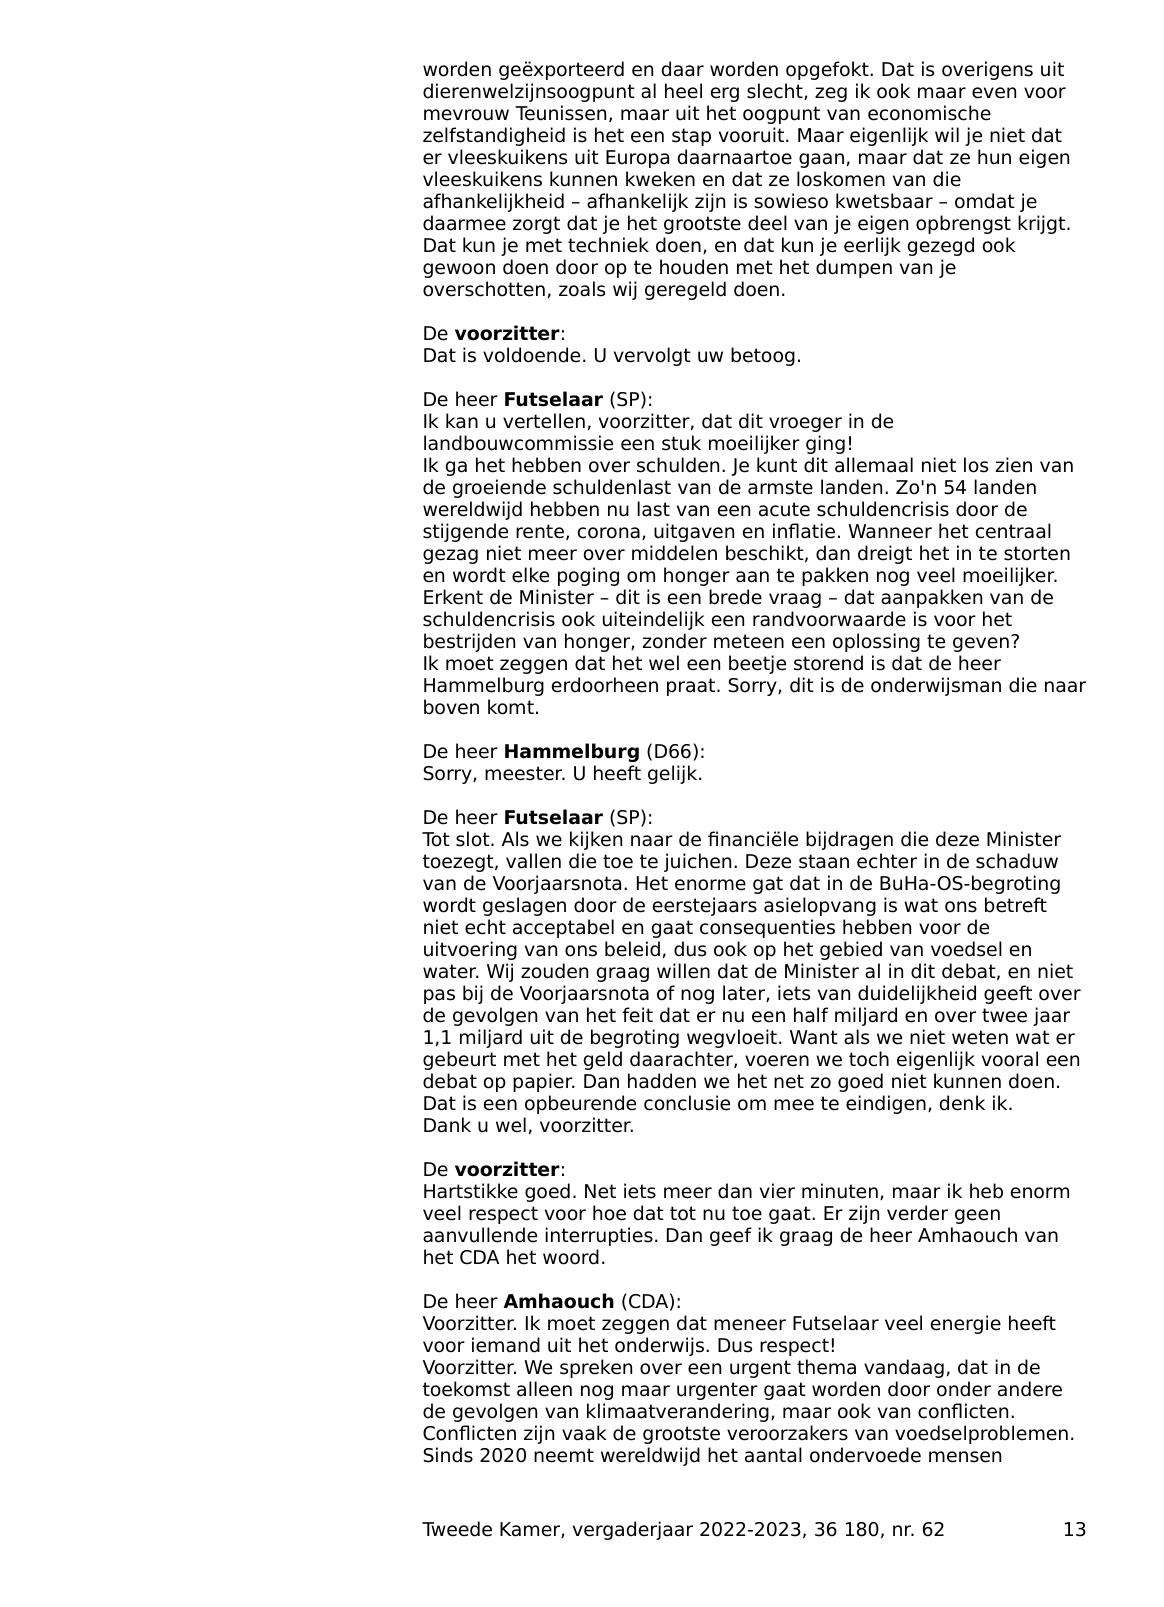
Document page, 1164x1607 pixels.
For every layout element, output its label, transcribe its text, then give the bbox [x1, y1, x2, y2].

text De heer Hammelburg (D66): [422, 741, 1087, 763]
text De voorzitter: [422, 1159, 1087, 1181]
text Ik ga het hebben over schulden. Je kunt dit allemaal niet los zien van de groeiende schuldenlast van de armste landen. Zo'n 54 landen wereldwijd hebben nu last van een acute schuldencrisis door de stijgende rente, corona, uitgaven en inflatie. Wanneer het centraal gezag niet meer over middelen beschikt, dan dreigt het in te storten en wordt elke poging om honger aan te pakken nog veel moeilijker. Erkent de Minister – dit is een brede vraag – dat aanpakken van de schuldencrisis ook uiteindelijk een randvoorwaarde is voor het bestrijden van honger, zonder meteen een oplossing te geven? [422, 455, 1087, 653]
text Voorzitter. Ik moet zeggen dat meneer Futselaar veel energie heeft voor iemand uit het onderwijs. Dus respect! [422, 1313, 1087, 1357]
text worden geëxporteerd en daar worden opgefokt. Dat is overigens uit dierenwelzijnsoogpunt al heel erg slecht, zeg ik ook maar even voor mevrouw Teunissen, maar uit het oogpunt van economische zelfstandigheid is het een stap vooruit. Maar eigenlijk wil je niet dat er vleeskuikens uit Europa daarnaartoe gaan, maar dat ze hun eigen vleeskuikens kunnen kweken en dat ze loskomen van die afhankelijkheid – afhankelijk zijn is sowieso kwetsbaar – omdat je daarmee zorgt dat je het grootste deel van je eigen opbrengst krijgt. Dat kun je met techniek doen, en dat kun je eerlijk gezegd ook gewoon doen door op te houden met het dumpen van je overschotten, zoals wij geregeld doen. [422, 59, 1087, 301]
text Dat is voldoende. U vervolgt uw betoog. [422, 345, 1087, 367]
text Dank u wel, voorzitter. [422, 1115, 1087, 1137]
text De heer Futselaar (SP): [422, 389, 1087, 411]
text Voorzitter. We spreken over een urgent thema vandaag, dat in de toekomst alleen nog maar urgenter gaat worden door onder andere de gevolgen van klimaatverandering, maar ook van conflicten. Conflicten zijn vaak de grootste veroorzakers van voedselproblemen. Sinds 2020 neemt wereldwijd het aantal ondervoede mensen [422, 1357, 1087, 1467]
text De heer Futselaar (SP): [422, 807, 1087, 829]
text De voorzitter: [422, 323, 1087, 345]
text Ik moet zeggen dat het wel een beetje storend is dat de heer Hammelburg erdoorheen praat. Sorry, dit is de onderwijsman die naar boven komt. [422, 653, 1087, 719]
text Ik kan u vertellen, voorzitter, dat dit vroeger in de landbouwcommissie een stuk moeilijker ging! [422, 411, 1087, 455]
text Tot slot. Als we kijken naar de financiële bijdragen die deze Minister toezegt, vallen die toe te juichen. Deze staan echter in de schaduw van de Voorjaarsnota. Het enorme gat dat in de BuHa-OS-begroting wordt geslagen door de eerstejaars asielopvang is wat ons betreft niet echt acceptabel en gaat consequenties hebben voor de uitvoering van ons beleid, dus ook op het gebied van voedsel en water. Wij zouden graag willen dat de Minister al in dit debat, en niet pas bij de Voorjaarsnota of nog later, iets van duidelijkheid geeft over de gevolgen van het feit dat er nu een half miljard en over twee jaar 1,1 miljard uit de begroting wegvloeit. Want als we niet weten wat er gebeurt met het geld daarachter, voeren we toch eigenlijk vooral een debat op papier. Dan hadden we het net zo goed niet kunnen doen. Dat is een opbeurende conclusie om mee te eindigen, denk ik. [422, 829, 1087, 1115]
text Hartstikke goed. Net iets meer dan vier minuten, maar ik heb enorm veel respect voor hoe dat tot nu toe gaat. Er zijn verder geen aanvullende interrupties. Dan geef ik graag de heer Amhaouch van het CDA het woord. [422, 1181, 1087, 1269]
text Sorry, meester. U heeft gelijk. [422, 763, 1087, 785]
text De heer Amhaouch (CDA): [422, 1291, 1087, 1313]
